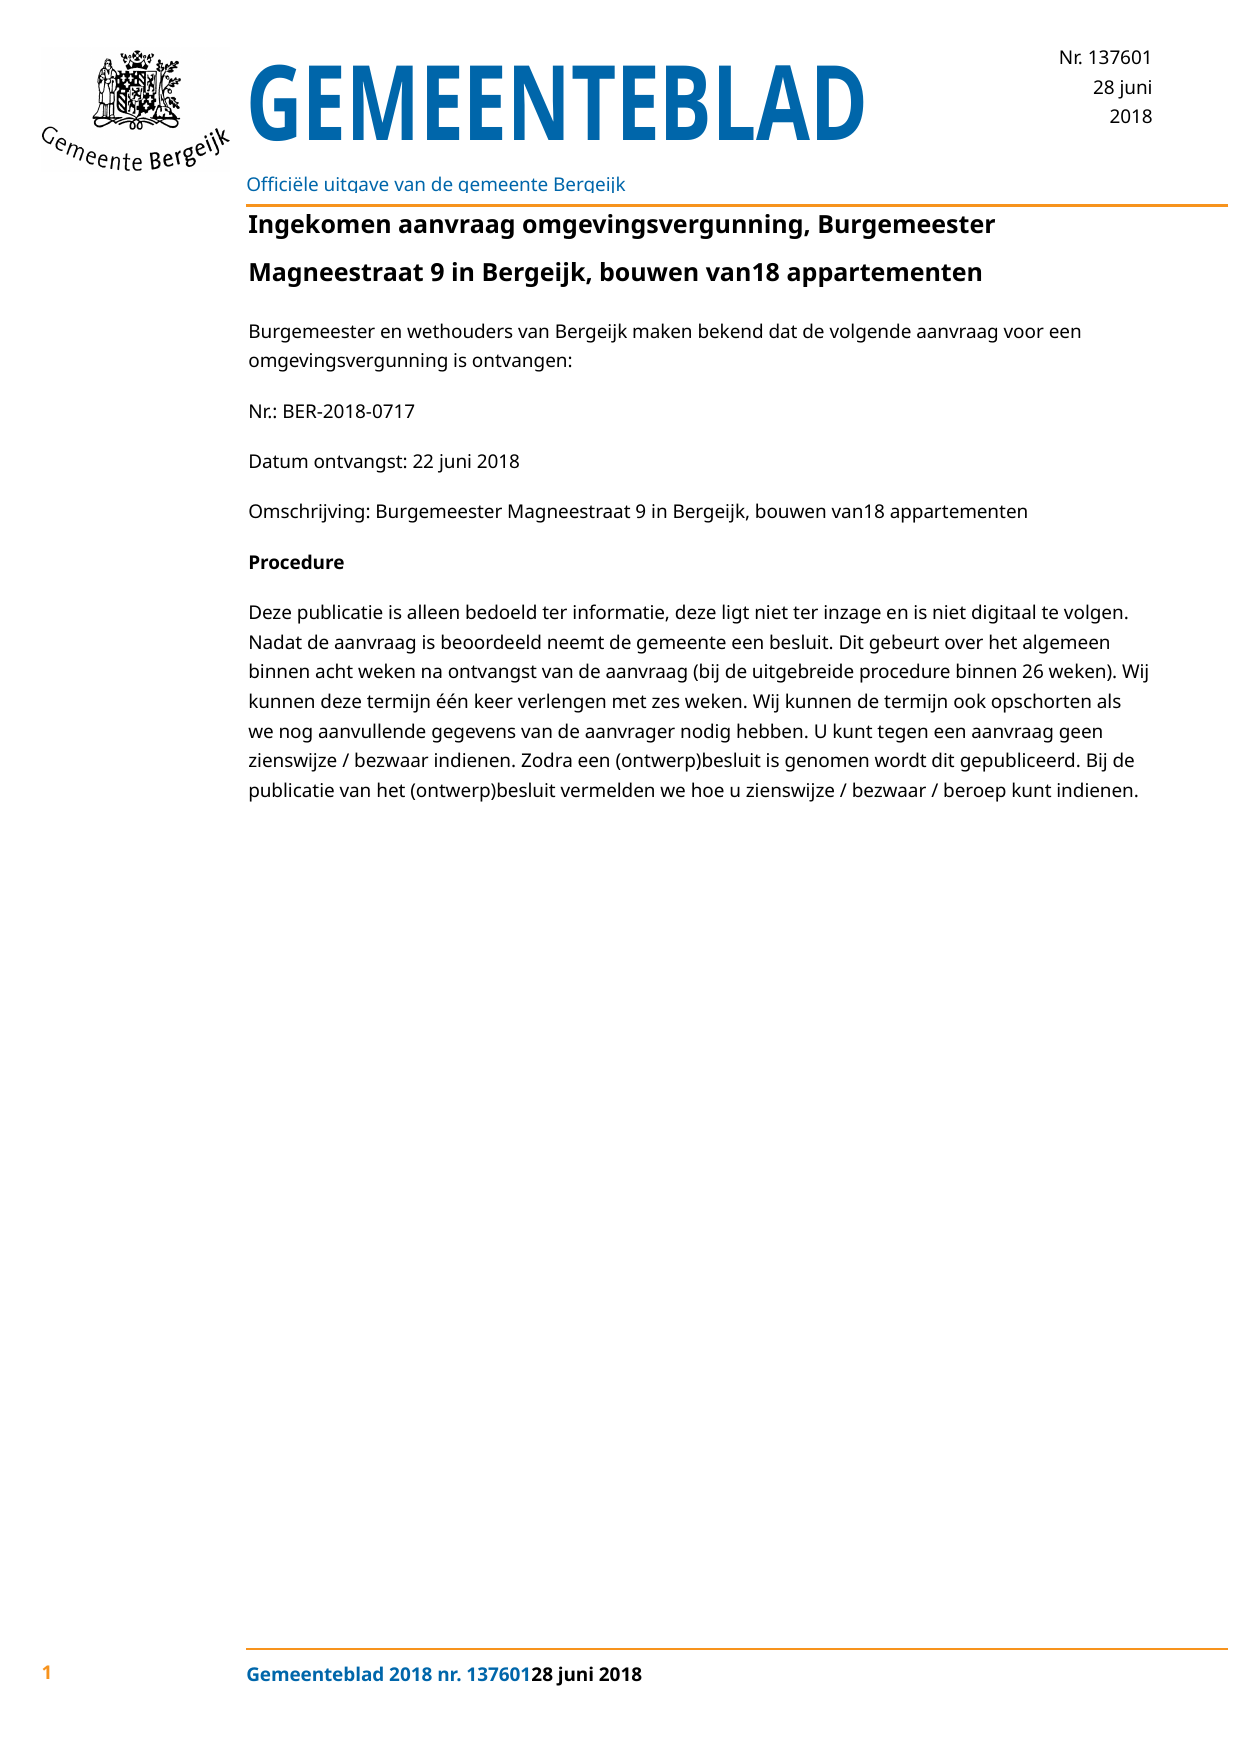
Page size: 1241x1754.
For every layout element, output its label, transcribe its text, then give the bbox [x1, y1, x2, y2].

text Ingekomen aanvraag omgevingsvergunning, Burgemeester Magneestraat 9 in Bergeijk, bouwen van18 appartementen [248, 207, 1152, 288]
picture [41, 47, 231, 172]
text Procedure [248, 549, 1152, 575]
text Deze publicatie is alleen bedoeld ter informatie, deze ligt niet ter inzage en is niet digitaal te volgen. Nadat de aanvraag is beoordeeld neemt de gemeente een besluit. Dit gebeurt over het algemeen binnen acht weken na ontvangst van de aanvraag (bij de uitgebreide procedure binnen 26 weken). Wij kunnen deze termijn één keer verlengen met zes weken. Wij kunnen de termijn ook opschorten als we nog aanvullende gegevens van de aanvrager nodig hebben. U kunt tegen een aanvraag geen zienswijze / bezwaar indienen. Zodra een (ontwerp)besluit is genomen wordt dit gepubliceerd. Bij de publicatie van het (ontwerp)besluit vermelden we hoe u zienswijze / bezwaar / beroep kunt indienen. [248, 599, 1152, 803]
text Datum ontvangst: 22 juni 2018 [248, 448, 1152, 474]
text Omschrijving: Burgemeester Magneestraat 9 in Bergeijk, bouwen van18 appartementen [248, 499, 1152, 524]
text Burgemeester en wethouders van Bergeijk maken bekend dat de volgende aanvraag voor een omgevingsvergunning is ontvangen: [248, 318, 1152, 373]
text Nr.: BER-2018-0717 [248, 398, 1152, 424]
